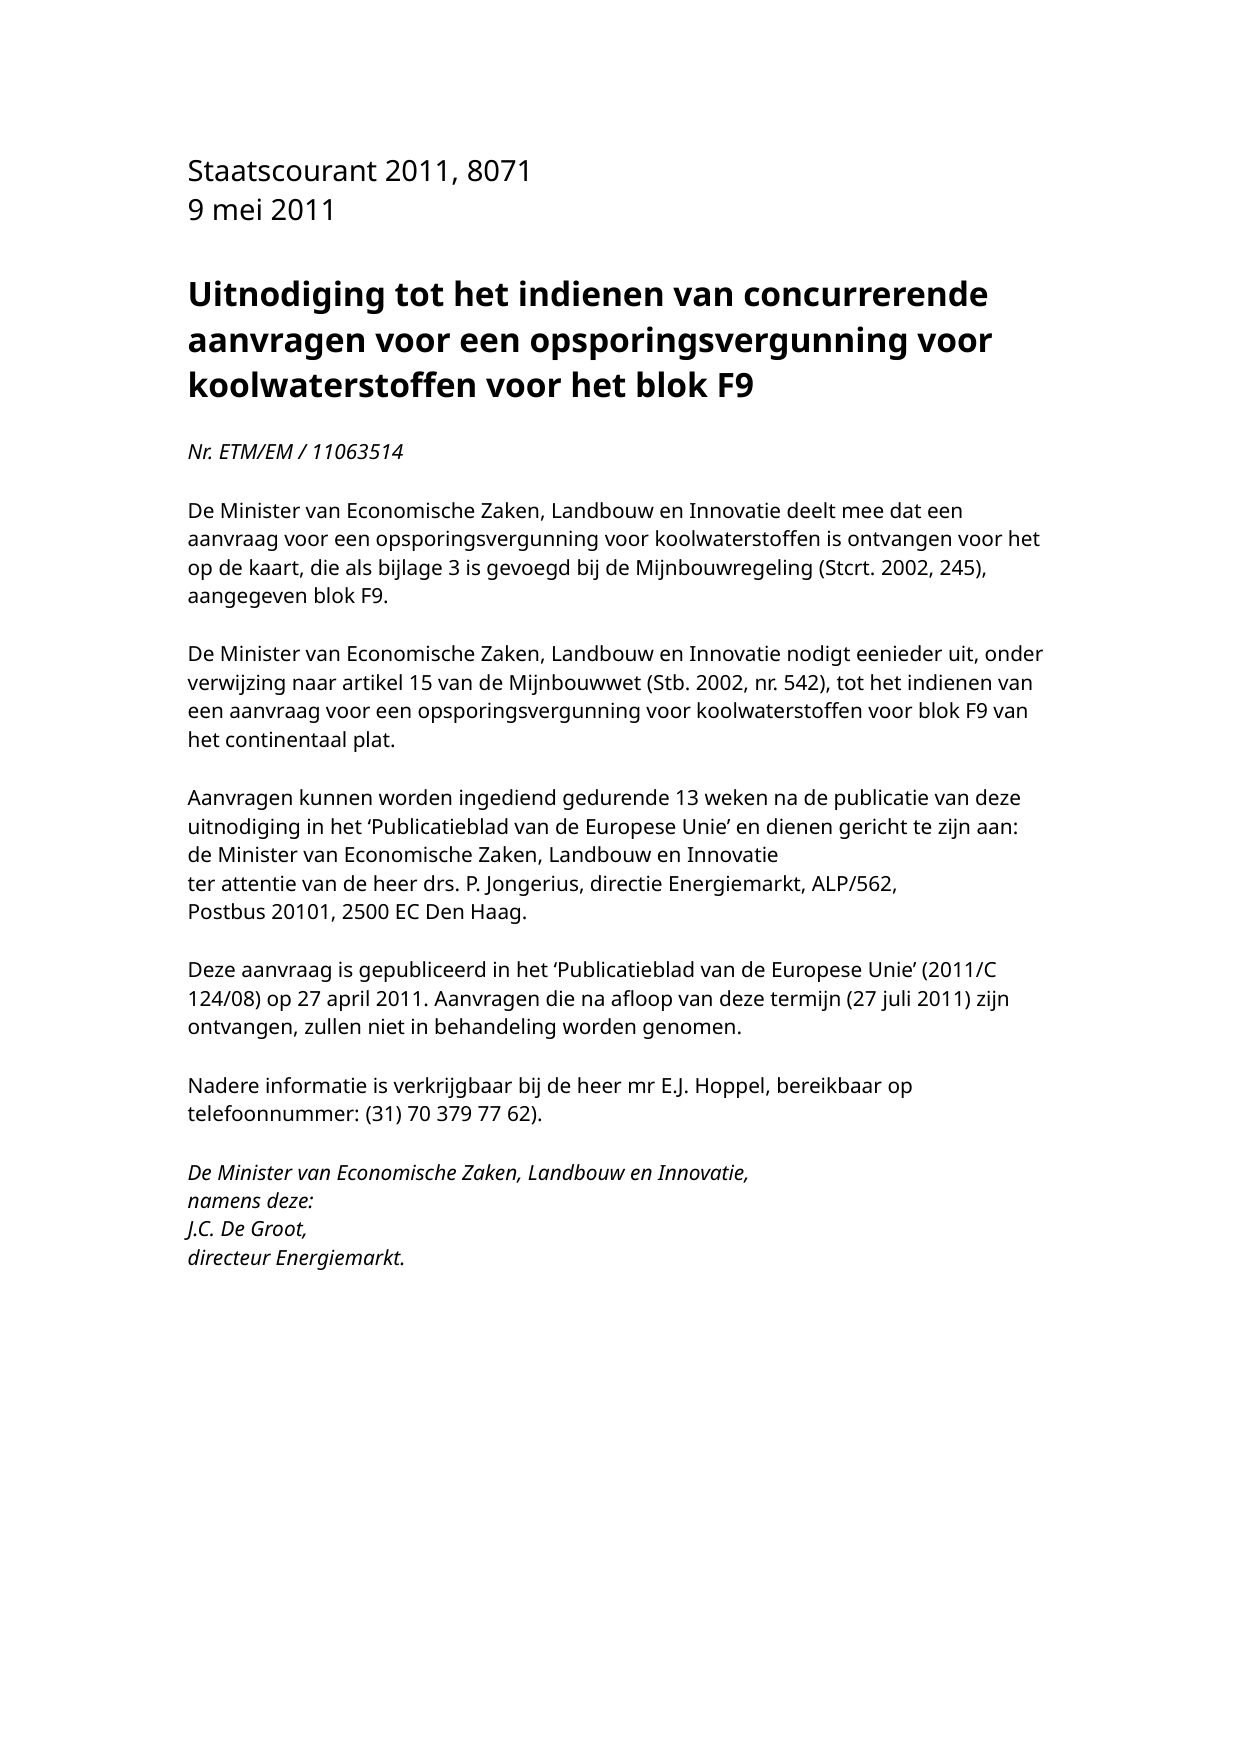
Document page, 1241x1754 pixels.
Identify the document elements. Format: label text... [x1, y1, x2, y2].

text J.C. De Groot, [187, 1214, 1053, 1243]
text De Minister van Economische Zaken, Landbouw en Innovatie nodigt eenieder uit, onder verwijzing naar artikel 15 van de Mijnbouwwet (Stb. 2002, nr. 542), tot het indienen van een aanvraag voor een opsporingsvergunning voor koolwaterstoffen voor blok F9 van het continentaal plat. [187, 639, 1053, 753]
text 9 mei 2011 [187, 190, 1053, 229]
text de Minister van Economische Zaken, Landbouw en Innovatie [187, 840, 1053, 869]
subtitle Uitnodiging tot het indienen van concurrerende aanvragen voor een opsporingsvergunning voor koolwaterstoffen voor het blok F9 [187, 271, 1053, 407]
text Aanvragen kunnen worden ingediend gedurende 13 weken na de publicatie van deze uitnodiging in het ‘Publicatieblad van de Europese Unie’ en dienen gericht te zijn aan: [187, 783, 1053, 840]
text Deze aanvraag is gepubliceerd in het ‘Publicatieblad van de Europese Unie’ (2011/C 124/08) op 27 april 2011. Aanvragen die na afloop van deze termijn (27 juli 2011) zijn ontvangen, zullen niet in behandeling worden genomen. [187, 956, 1053, 1041]
text directeur Energiemarkt. [187, 1243, 1053, 1271]
text namens deze: [187, 1186, 1053, 1214]
text Staatscourant 2011, 8071 [187, 150, 1053, 190]
text Postbus 20101, 2500 EC Den Haag. [187, 897, 1053, 926]
text Nr. ETM/EM / 11063514 [187, 437, 1053, 466]
text De Minister van Economische Zaken, Landbouw en Innovatie deelt mee dat een aanvraag voor een opsporingsvergunning voor koolwaterstoffen is ontvangen voor het op de kaart, die als bijlage 3 is gevoegd bij de Mijnbouwregeling (Stcrt. 2002, 245), aangegeven blok F9. [187, 496, 1053, 609]
text De Minister van Economische Zaken, Landbouw en Innovatie, [187, 1158, 1053, 1186]
text Nadere informatie is verkrijgbaar bij de heer mr E.J. Hoppel, bereikbaar op telefoonnummer: (31) 70 379 77 62). [187, 1071, 1053, 1128]
text ter attentie van de heer drs. P. Jongerius, directie Energiemarkt, ALP/562, [187, 869, 1053, 897]
